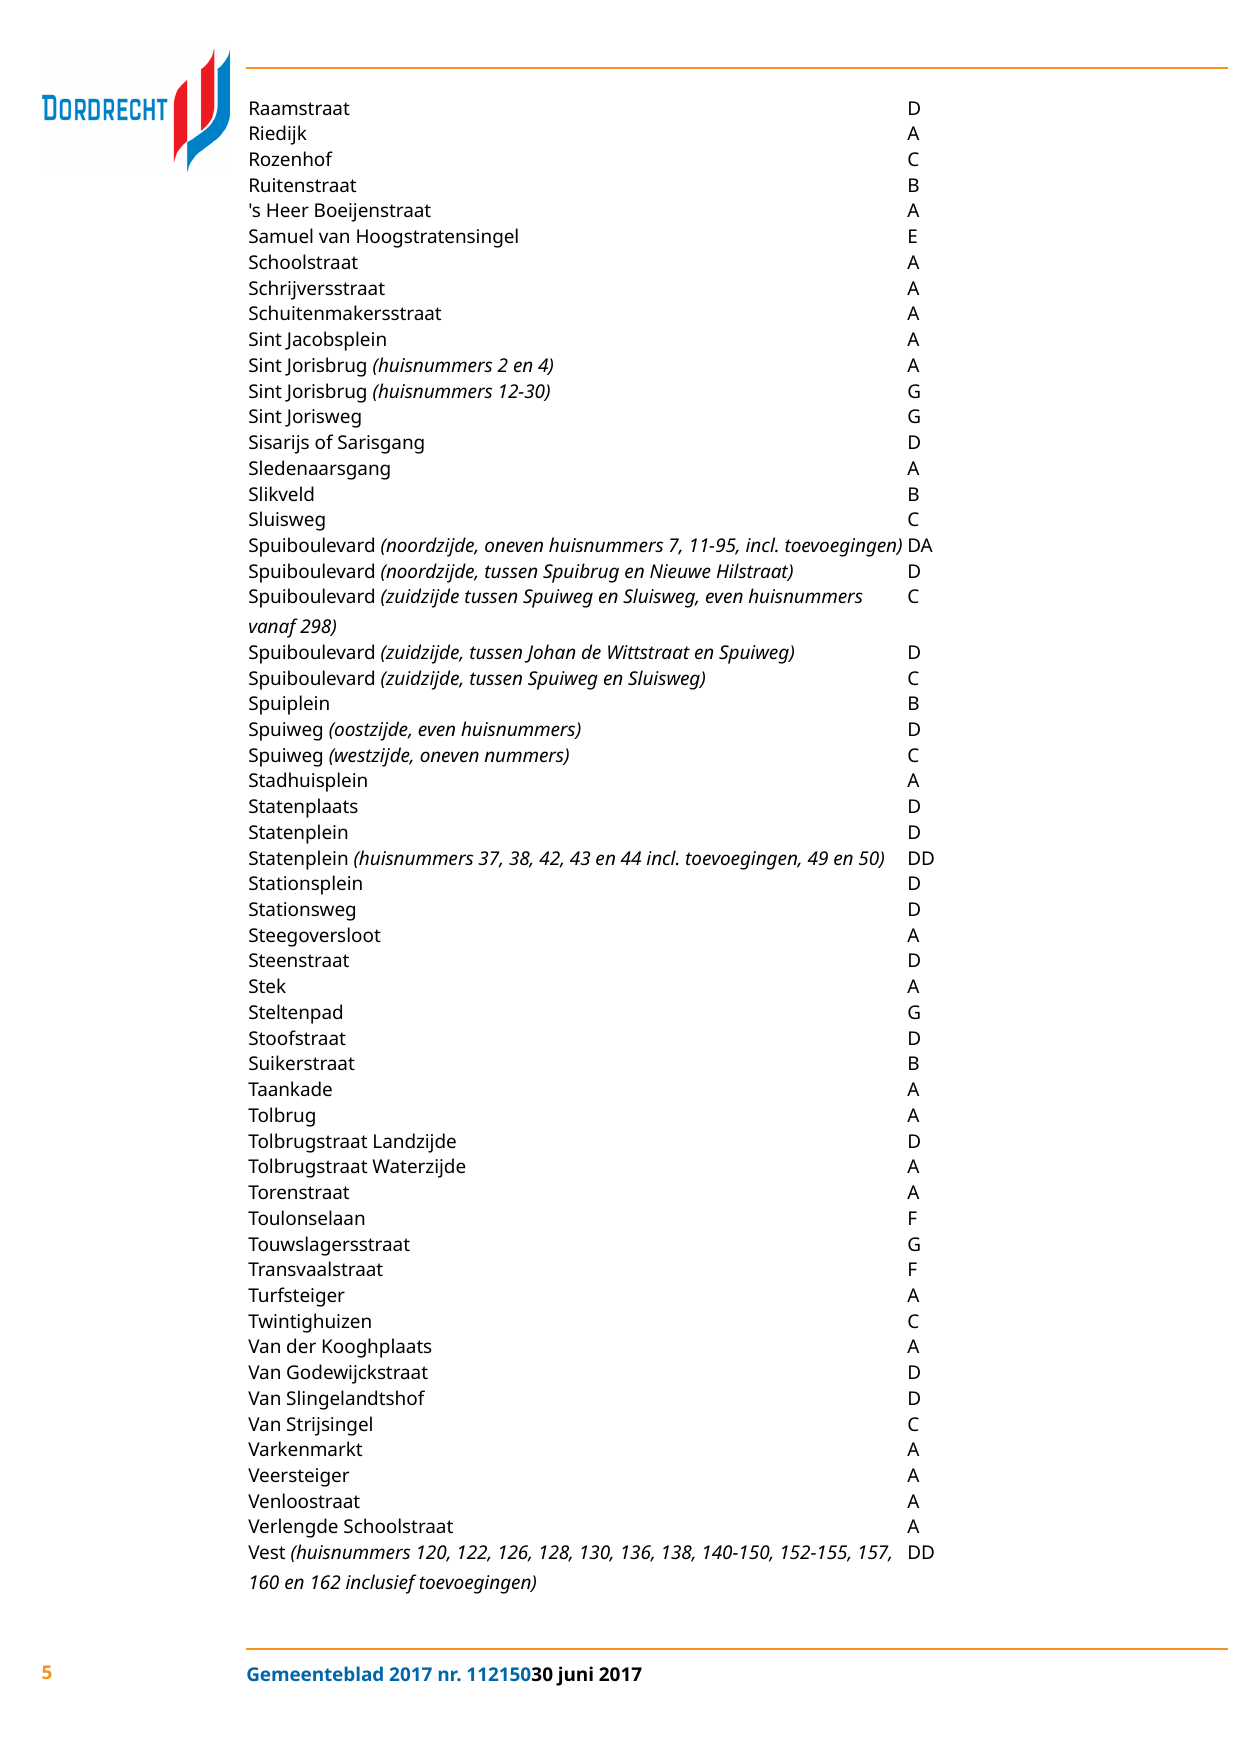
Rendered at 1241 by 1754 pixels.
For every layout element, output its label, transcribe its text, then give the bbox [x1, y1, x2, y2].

table_cell Varkenmarkt [248, 1437, 907, 1462]
table_cell G [907, 1231, 1152, 1256]
table_cell G [907, 378, 1152, 403]
table_cell Tolbrugstraat Landzijde [248, 1128, 907, 1153]
table_cell D [907, 1128, 1152, 1153]
table_cell Schoolstraat [248, 249, 907, 275]
table_cell Stoofstraat [248, 1025, 907, 1051]
table_cell A [907, 198, 1152, 223]
table_cell Spuiboulevard (zuidzijde, tussen Johan de Wittstraat en Spuiweg) [248, 639, 907, 665]
table_cell Stek [248, 974, 907, 999]
table_cell B [907, 481, 1152, 506]
table_cell Raamstraat [248, 95, 907, 121]
table_cell F [907, 1256, 1152, 1282]
table_cell A [907, 1514, 1152, 1539]
table_cell A [907, 1102, 1152, 1128]
table_cell Steltenpad [248, 999, 907, 1025]
table_cell C [907, 584, 1152, 639]
table_cell Verlengde Schoolstraat [248, 1514, 907, 1539]
table_cell Steenstraat [248, 948, 907, 973]
table_cell Statenplein (huisnummers 37, 38, 42, 43 en 44 incl. toevoegingen, 49 en 50) [248, 845, 907, 871]
table_cell D [907, 948, 1152, 973]
table_cell Twintighuizen [248, 1308, 907, 1334]
table_cell C [907, 146, 1152, 172]
table_cell A [907, 121, 1152, 146]
table_cell Schuitenmakersstraat [248, 301, 907, 326]
table_cell D [907, 896, 1152, 922]
table_cell D [907, 871, 1152, 896]
table_cell Stationsweg [248, 896, 907, 922]
table_cell Turfsteiger [248, 1282, 907, 1308]
table_cell D [907, 819, 1152, 845]
table_cell A [907, 1076, 1152, 1102]
table_cell Taankade [248, 1076, 907, 1102]
table_cell Sisarijs of Sarisgang [248, 429, 907, 455]
table_cell D [907, 639, 1152, 665]
table_cell Veersteiger [248, 1462, 907, 1488]
table_cell Spuiboulevard (noordzijde, tussen Spuibrug en Nieuwe Hilstraat) [248, 558, 907, 584]
table_cell A [907, 1437, 1152, 1462]
table_cell D [907, 793, 1152, 819]
table_cell Samuel van Hoogstratensingel [248, 224, 907, 249]
table_cell A [907, 326, 1152, 352]
table_cell D [907, 558, 1152, 584]
table_cell G [907, 999, 1152, 1025]
table_cell Stadhuisplein [248, 768, 907, 793]
table_cell A [907, 768, 1152, 793]
table_cell Spuiweg (oostzijde, even huisnummers) [248, 716, 907, 742]
table_cell A [907, 1488, 1152, 1514]
table_cell C [907, 742, 1152, 768]
table_cell DD [907, 845, 1152, 871]
table_cell Tolbrugstraat Waterzijde [248, 1154, 907, 1179]
table_cell Spuiboulevard (zuidzijde, tussen Spuiweg en Sluisweg) [248, 665, 907, 690]
table_cell D [907, 429, 1152, 455]
table_cell Van Slingelandtshof [248, 1385, 907, 1411]
table_cell Transvaalstraat [248, 1256, 907, 1282]
table_cell C [907, 1411, 1152, 1437]
table_cell F [907, 1205, 1152, 1231]
table_cell D [907, 716, 1152, 742]
table_cell Suikerstraat [248, 1051, 907, 1076]
table_cell Schrijversstraat [248, 275, 907, 301]
table_cell D [907, 1359, 1152, 1385]
table_cell A [907, 352, 1152, 378]
table_cell Sint Jacobsplein [248, 326, 907, 352]
table_cell DA [907, 532, 1152, 558]
table_cell 's Heer Boeijenstraat [248, 198, 907, 223]
table_cell Steegoversloot [248, 922, 907, 948]
table_cell Venloostraat [248, 1488, 907, 1514]
table_cell Spuiweg (westzijde, oneven nummers) [248, 742, 907, 768]
table_cell Sint Jorisbrug (huisnummers 12-30) [248, 378, 907, 403]
table_cell A [907, 1282, 1152, 1308]
table_cell Slikveld [248, 481, 907, 506]
table_cell B [907, 690, 1152, 716]
table_cell Spuiplein [248, 690, 907, 716]
table_cell A [907, 1462, 1152, 1488]
table_cell Riedijk [248, 121, 907, 146]
table_cell A [907, 1179, 1152, 1205]
table_cell A [907, 974, 1152, 999]
table_cell C [907, 1308, 1152, 1334]
table_cell E [907, 224, 1152, 249]
table_cell Stationsplein [248, 871, 907, 896]
table_cell Vest (huisnummers 120, 122, 126, 128, 130, 136, 138, 140-150, 152-155, 157, 160 en 162 inclusief toevoegingen) [248, 1540, 907, 1595]
table_cell DD [907, 1540, 1152, 1595]
table_cell Sledenaarsgang [248, 455, 907, 481]
table_cell Van der Kooghplaats [248, 1334, 907, 1359]
table_cell Touwslagersstraat [248, 1231, 907, 1256]
table_cell A [907, 922, 1152, 948]
table_cell Torenstraat [248, 1179, 907, 1205]
table_cell B [907, 172, 1152, 198]
table_cell B [907, 1051, 1152, 1076]
table_cell Sint Jorisweg [248, 404, 907, 429]
table_cell Sint Jorisbrug (huisnummers 2 en 4) [248, 352, 907, 378]
table_cell Toulonselaan [248, 1205, 907, 1231]
table_cell A [907, 1154, 1152, 1179]
table_cell Van Strijsingel [248, 1411, 907, 1437]
table_cell Sluisweg [248, 506, 907, 532]
table_cell C [907, 506, 1152, 532]
table_cell D [907, 1385, 1152, 1411]
table_cell G [907, 404, 1152, 429]
table_cell Statenplaats [248, 793, 907, 819]
table_cell A [907, 249, 1152, 275]
table_cell A [907, 1334, 1152, 1359]
table_cell Spuiboulevard (noordzijde, oneven huisnummers 7, 11-95, incl. toevoegingen) [248, 532, 907, 558]
table_cell A [907, 275, 1152, 301]
table_cell Statenplein [248, 819, 907, 845]
table_cell Van Godewijckstraat [248, 1359, 907, 1385]
table_cell A [907, 455, 1152, 481]
table_cell Tolbrug [248, 1102, 907, 1128]
table_cell C [907, 665, 1152, 690]
table_cell Spuiboulevard (zuidzijde tussen Spuiweg en Sluisweg, even huisnummers vanaf 298) [248, 584, 907, 639]
table_cell Rozenhof [248, 146, 907, 172]
table_cell D [907, 95, 1152, 121]
table_cell A [907, 301, 1152, 326]
table_cell D [907, 1025, 1152, 1051]
table_cell Ruitenstraat [248, 172, 907, 198]
picture [41, 47, 231, 172]
